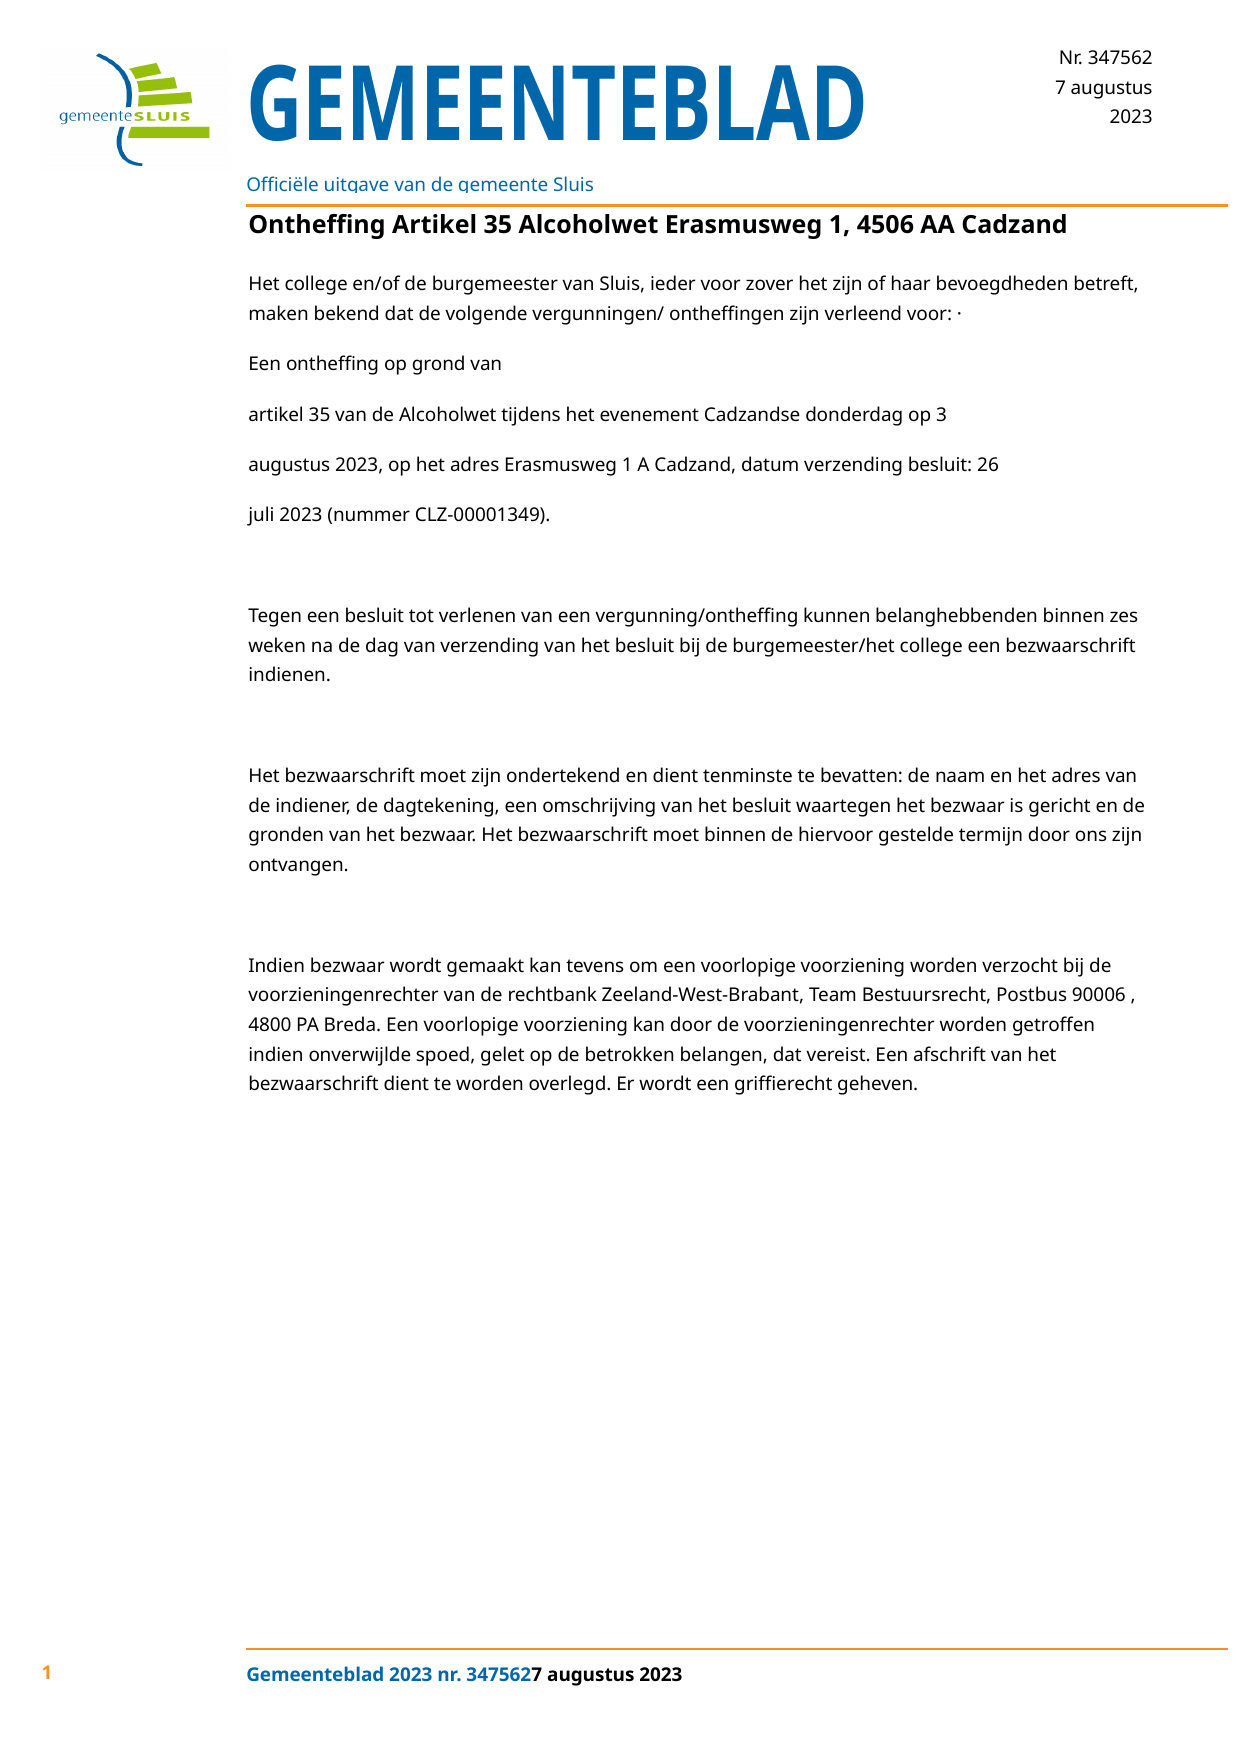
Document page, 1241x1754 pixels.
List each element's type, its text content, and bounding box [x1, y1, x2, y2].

text Tegen een besluit tot verlenen van een vergunning/ontheffing kunnen belanghebbenden binnen zes weken na de dag van verzending van het besluit bij de burgemeester/het college een bezwaarschrift indienen. [248, 602, 1152, 687]
text Het bezwaarschrift moet zijn ondertekend en dient tenminste te bevatten: de naam en het adres van de indiener, de dagtekening, een omschrijving van het besluit waartegen het bezwaar is gericht en de gronden van het bezwaar. Het bezwaarschrift moet binnen de hiervoor gestelde termijn door ons zijn ontvangen. [248, 762, 1152, 877]
text Het college en/of de burgemeester van Sluis, ieder voor zover het zijn of haar bevoegdheden betreft, maken bekend dat de volgende vergunningen/ ontheffingen zijn verleend voor: · [248, 270, 1152, 326]
text augustus 2023, op het adres Erasmusweg 1 A Cadzand, datum verzending besluit: 26 [248, 451, 1152, 477]
text artikel 35 van de Alcoholwet tijdens het evenement Cadzandse donderdag op 3 [248, 401, 1152, 426]
picture [41, 47, 231, 172]
text juli 2023 (nummer CLZ-00001349). [248, 502, 1152, 527]
text Een ontheffing op grond van [248, 350, 1152, 376]
text Indien bezwaar wordt gemaakt kan tevens om een voorlopige voorziening worden verzocht bij de voorzieningenrechter van de rechtbank Zeeland-West-Brabant, Team Bestuursrecht, Postbus 90006 , 4800 PA Breda. Een voorlopige voorziening kan door de voorzieningenrechter worden getroffen indien onverwijlde spoed, gelet op de betrokken belangen, dat vereist. Een afschrift van het bezwaarschrift dient te worden overlegd. Er wordt een griffierecht geheven. [248, 952, 1152, 1096]
text Ontheffing Artikel 35 Alcoholwet Erasmusweg 1, 4506 AA Cadzand [248, 207, 1152, 241]
